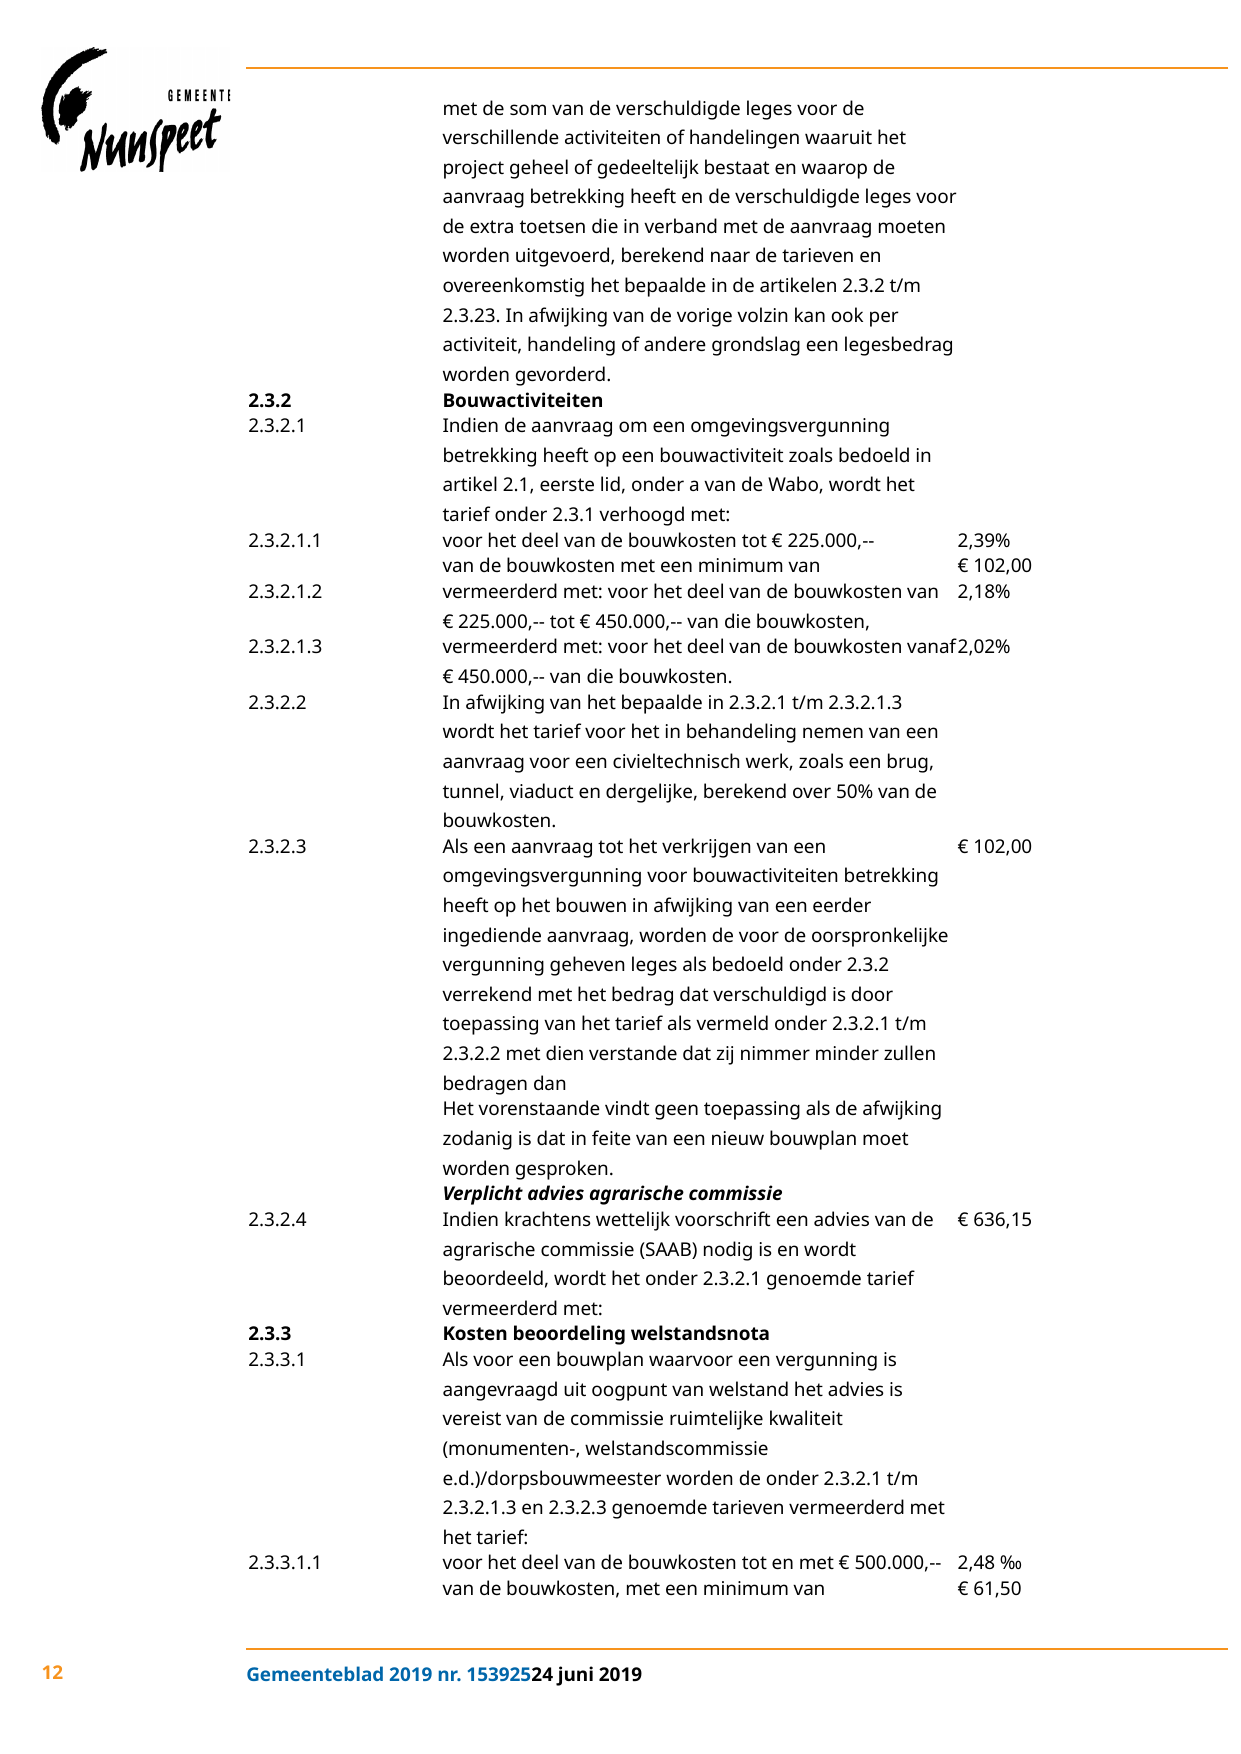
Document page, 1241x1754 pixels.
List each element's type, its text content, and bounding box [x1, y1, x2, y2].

picture [41, 47, 231, 172]
table_cell vermeerderd met: voor het deel van de bouwkosten van € 225.000,-- tot € 450.000,-- van die bouwkosten, [442, 579, 957, 634]
table_cell 2.3.3.1.1 [248, 1550, 442, 1575]
table_cell van de bouwkosten, met een minimum van [442, 1575, 957, 1601]
table_cell [958, 689, 1152, 833]
table_cell 2.3.2.3 [248, 833, 442, 1096]
table_cell 2,02% [958, 634, 1152, 689]
table_cell In afwijking van het bepaalde in 2.3.2.1 t/m 2.3.2.1.3 wordt het tarief voor het in behandeling nemen van een aanvraag voor een civieltechnisch werk, zoals een brug, tunnel, viaduct en dergelijke, berekend over 50% van de bouwkosten. [442, 689, 957, 833]
table_cell [248, 1180, 442, 1206]
table_cell 2.3.2.4 [248, 1206, 442, 1321]
table_cell Kosten beoordeling welstandsnota [442, 1321, 957, 1346]
table_cell [958, 1346, 1152, 1549]
table_cell Indien de aanvraag om een omgevingsvergunning betrekking heeft op een bouwactiviteit zoals bedoeld in artikel 2.1, eerste lid, onder a van de Wabo, wordt het tarief onder 2.3.1 verhoogd met: [442, 413, 957, 527]
table_cell 2,18% [958, 579, 1152, 634]
table_cell € 102,00 [958, 833, 1152, 1096]
table_cell 2.3.2.1.3 [248, 634, 442, 689]
table_cell 2.3.2.1.2 [248, 579, 442, 634]
table_cell voor het deel van de bouwkosten tot € 225.000,-- [442, 527, 957, 553]
table_cell voor het deel van de bouwkosten tot en met € 500.000,-- [442, 1550, 957, 1575]
table_cell vermeerderd met: voor het deel van de bouwkosten vanaf € 450.000,-- van die bouwkosten. [442, 634, 957, 689]
table_cell [958, 413, 1152, 527]
table_cell € 61,50 [958, 1575, 1152, 1601]
table_cell Bouwactiviteiten [442, 387, 957, 412]
table_cell 2,48 ‰ [958, 1550, 1152, 1575]
table_cell [248, 95, 442, 387]
table_cell Als een aanvraag tot het verkrijgen van een omgevingsvergunning voor bouwactiviteiten betrekking heeft op het bouwen in afwijking van een eerder ingediende aanvraag, worden de voor de oorspronkelijke vergunning geheven leges als bedoeld onder 2.3.2 verrekend met het bedrag dat verschuldigd is door toepassing van het tarief als vermeld onder 2.3.2.1 t/m 2.3.2.2 met dien verstande dat zij nimmer minder zullen bedragen dan [442, 833, 957, 1096]
table_cell [248, 1575, 442, 1601]
table_cell € 636,15 [958, 1206, 1152, 1321]
table_cell 2,39% [958, 527, 1152, 553]
table_cell 2.3.2.1.1 [248, 527, 442, 553]
table_cell [958, 1096, 1152, 1180]
table_cell 2.3.3 [248, 1321, 442, 1346]
table_cell met de som van de verschuldigde leges voor de verschillende activiteiten of handelingen waaruit het project geheel of gedeeltelijk bestaat en waarop de aanvraag betrekking heeft en de verschuldigde leges voor de extra toetsen die in verband met de aanvraag moeten worden uitgevoerd, berekend naar de tarieven en overeenkomstig het bepaalde in de artikelen 2.3.2 t/m 2.3.23. In afwijking van de vorige volzin kan ook per activiteit, handeling of andere grondslag een legesbedrag worden gevorderd. [442, 95, 957, 387]
table_cell € 102,00 [958, 553, 1152, 578]
table_cell 2.3.2.1 [248, 413, 442, 527]
table_cell Verplicht advies agrarische commissie [442, 1180, 957, 1206]
table_cell 2.3.2.2 [248, 689, 442, 833]
table_cell 2.3.2 [248, 387, 442, 412]
table_cell [958, 95, 1152, 387]
table_cell van de bouwkosten met een minimum van [442, 553, 957, 578]
table_cell [958, 1180, 1152, 1206]
table_cell Indien krachtens wettelijk voorschrift een advies van de agrarische commissie (SAAB) nodig is en wordt beoordeeld, wordt het onder 2.3.2.1 genoemde tarief vermeerderd met: [442, 1206, 957, 1321]
table_cell Het vorenstaande vindt geen toepassing als de afwijking zodanig is dat in feite van een nieuw bouwplan moet worden gesproken. [442, 1096, 957, 1180]
table_cell [248, 1096, 442, 1180]
table_cell 2.3.3.1 [248, 1346, 442, 1549]
table_cell Als voor een bouwplan waarvoor een vergunning is aangevraagd uit oogpunt van welstand het advies is vereist van de commissie ruimtelijke kwaliteit (monumenten-, welstandscommissie e.d.)/dorpsbouwmeester worden de onder 2.3.2.1 t/m 2.3.2.1.3 en 2.3.2.3 genoemde tarieven vermeerderd met het tarief: [442, 1346, 957, 1549]
table_cell [958, 1321, 1152, 1346]
table_cell [958, 387, 1152, 412]
table_cell [248, 553, 442, 578]
